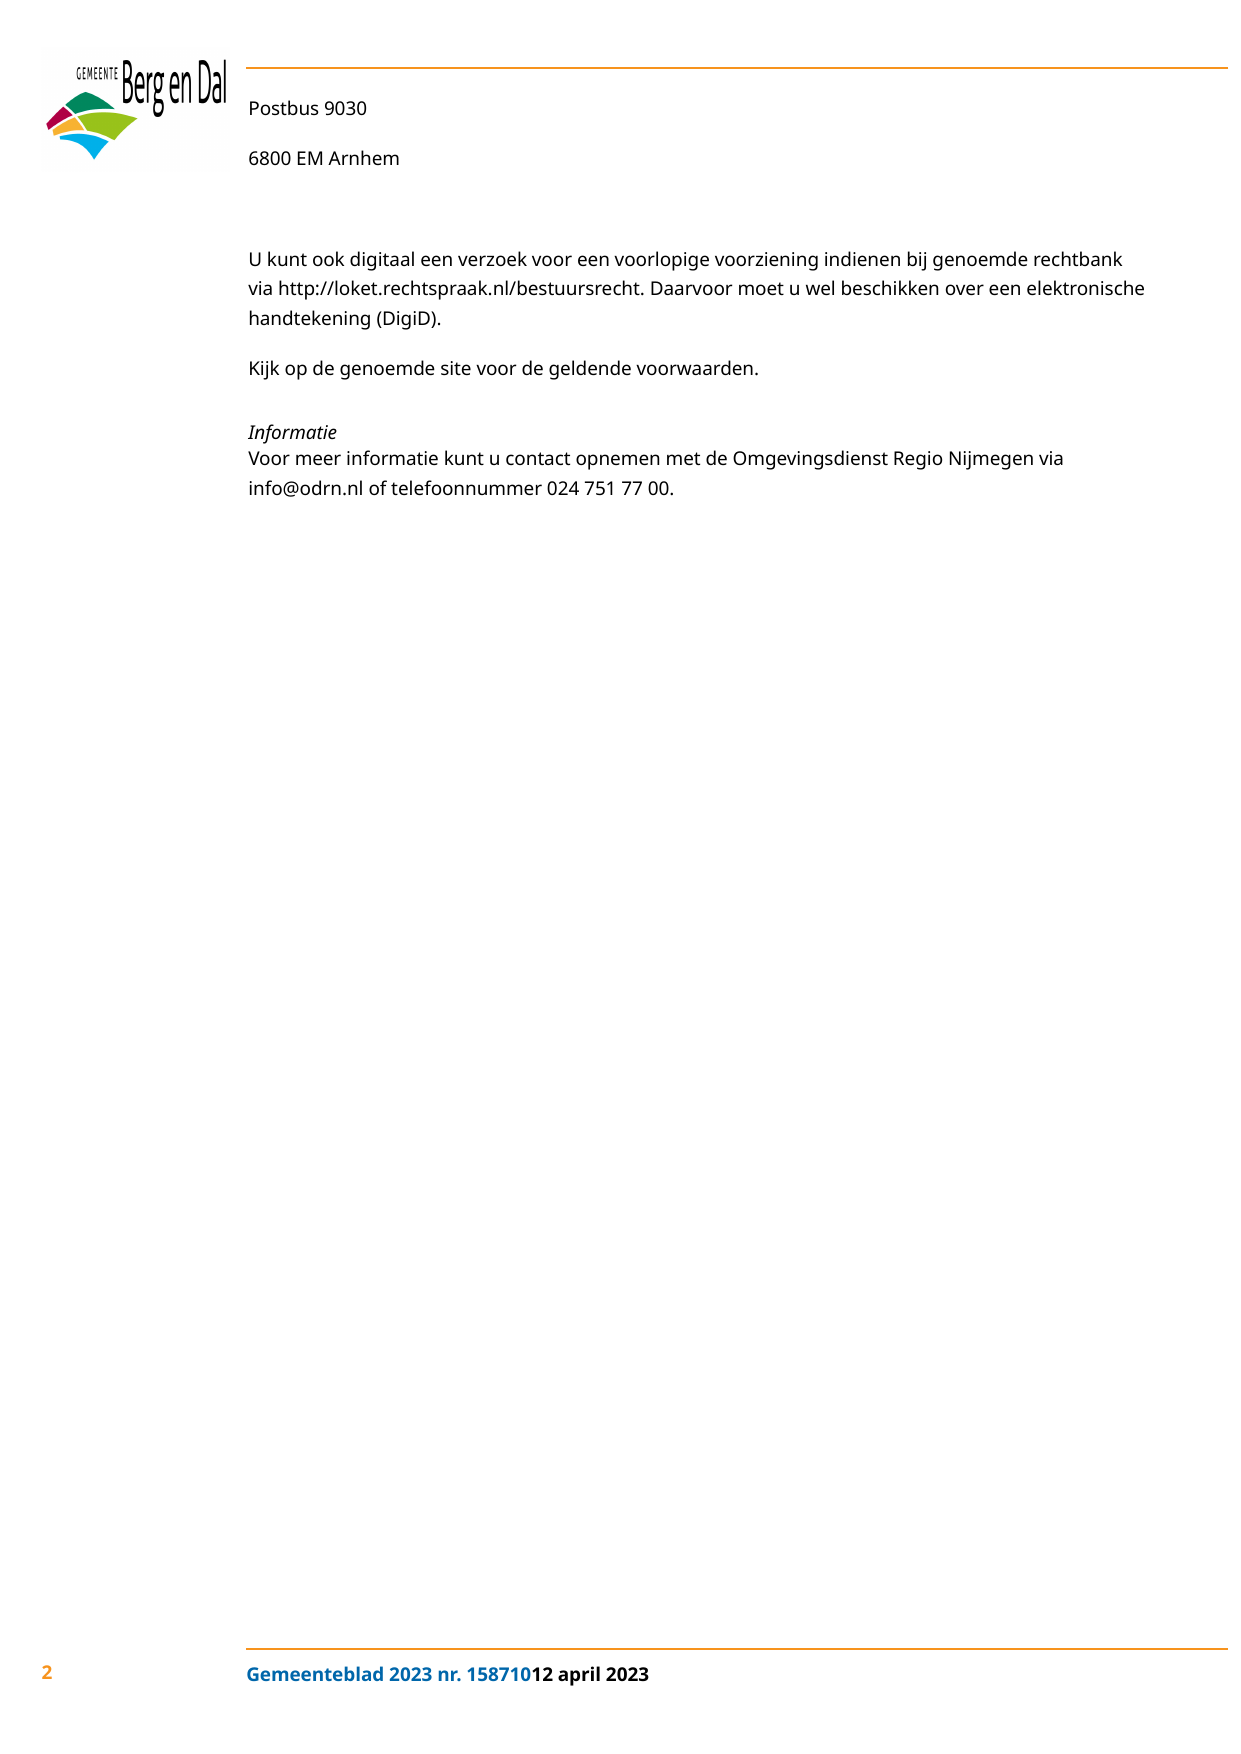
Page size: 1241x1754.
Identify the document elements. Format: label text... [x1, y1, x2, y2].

picture [41, 47, 231, 172]
text 6800 EM Arnhem [248, 145, 1152, 171]
text U kunt ook digitaal een verzoek voor een voorlopige voorziening indienen bij genoemde rechtbank via http://loket.rechtspraak.nl/bestuursrecht. Daarvoor moet u wel beschikken over een elektronische handtekening (DigiD). [248, 246, 1152, 331]
text Kijk op de genoemde site voor de geldende voorwaarden. [248, 356, 1152, 381]
text Voor meer informatie kunt u contact opnemen met de Omgevingsdienst Regio Nijmegen via info@odrn.nl of telefoonnummer 024 751 77 00. [248, 445, 1152, 501]
text Postbus 9030 [248, 95, 1152, 121]
text Informatie [248, 419, 1152, 445]
